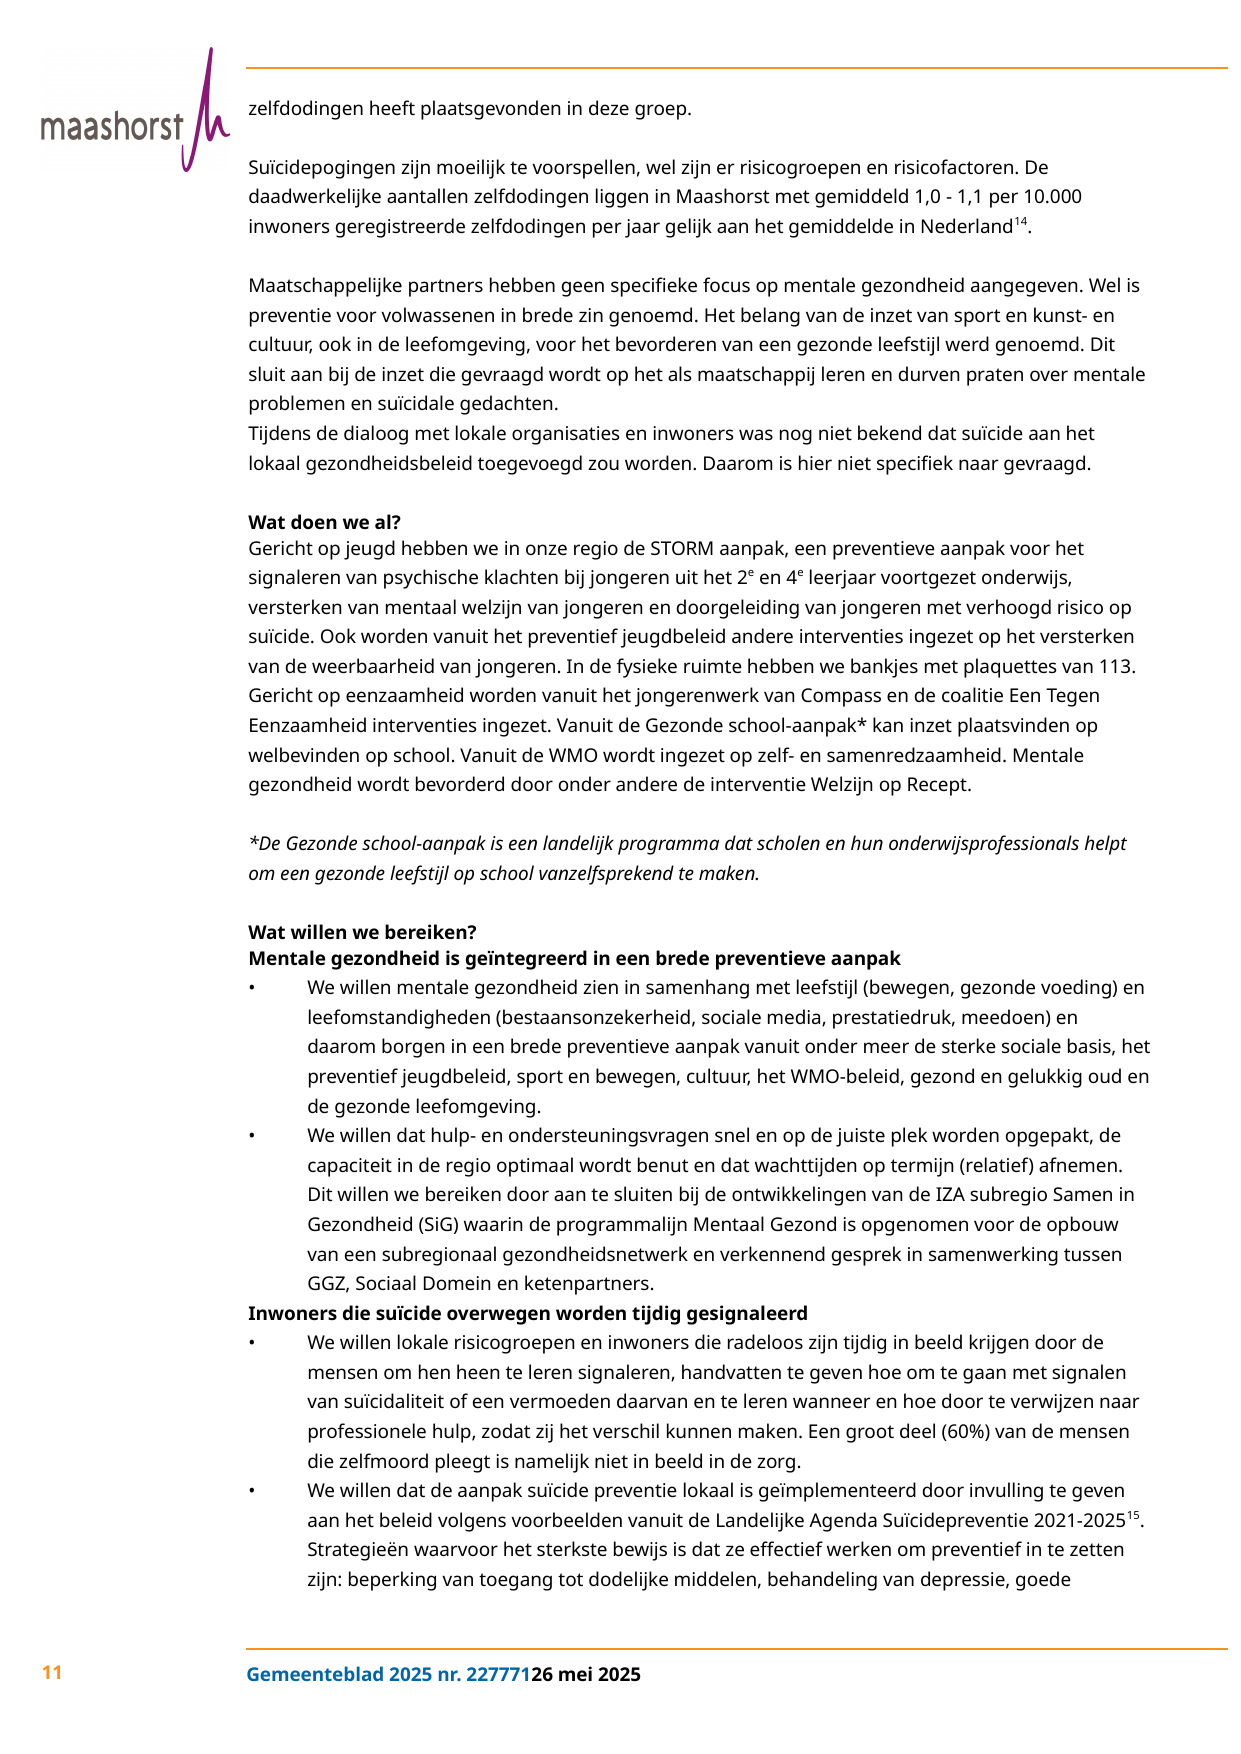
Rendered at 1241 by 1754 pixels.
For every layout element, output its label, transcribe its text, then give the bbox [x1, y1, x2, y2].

text Wat willen we bereiken? [248, 919, 1152, 945]
text *De Gezonde school-aanpak is een landelijk programma dat scholen en hun onderwijsprofessionals helpt om een gezonde leefstijl op school vanzelfsprekend te maken. [248, 831, 1152, 886]
list We willen dat de aanpak suïcide preventie lokaal is geïmplementeerd door invulling te geven aan het beleid volgens voorbeelden vanuit de Landelijke Agenda Suïcidepreventie 2021-202515. Strategieën waarvoor het sterkste bewijs is dat ze effectief werken om preventief in te zetten zijn: beperking van toegang tot dodelijke middelen, behandeling van depressie, goede [248, 1477, 1152, 1592]
text Wat doen we al? [248, 509, 1152, 535]
text Mentale gezondheid is geïntegreerd in een brede preventieve aanpak [248, 945, 1152, 971]
text Inwoners die suïcide overwegen worden tijdig gesignaleerd [248, 1300, 1152, 1326]
list We willen lokale risicogroepen en inwoners die radeloos zijn tijdig in beeld krijgen door de mensen om hen heen te leren signaleren, handvatten te geven hoe om te gaan met signalen van suïcidaliteit of een vermoeden daarvan en te leren wanneer en hoe door te verwijzen naar professionele hulp, zodat zij het verschil kunnen maken. Een groot deel (60%) van de mensen die zelfmoord pleegt is namelijk niet in beeld in de zorg. [248, 1329, 1152, 1474]
text Tijdens de dialoog met lokale organisaties en inwoners was nog niet bekend dat suïcide aan het lokaal gezondheidsbeleid toegevoegd zou worden. Daarom is hier niet specifiek naar gevraagd. [248, 420, 1152, 476]
picture [41, 47, 231, 172]
text Maatschappelijke partners hebben geen specifieke focus op mentale gezondheid aangegeven. Wel is preventie voor volwassenen in brede zin genoemd. Het belang van de inzet van sport en kunst- en cultuur, ook in de leefomgeving, voor het bevorderen van een gezonde leefstijl werd genoemd. Dit sluit aan bij de inzet die gevraagd wordt op het als maatschappij leren en durven praten over mentale problemen en suïcidale gedachten. [248, 272, 1152, 416]
text Gericht op jeugd hebben we in onze regio de STORM aanpak, een preventieve aanpak voor het signaleren van psychische klachten bij jongeren uit het 2e en 4e leerjaar voortgezet onderwijs, versterken van mentaal welzijn van jongeren en doorgeleiding van jongeren met verhoogd risico op suïcide. Ook worden vanuit het preventief jeugdbeleid andere interventies ingezet op het versterken van de weerbaarheid van jongeren. In de fysieke ruimte hebben we bankjes met plaquettes van 113. Gericht op eenzaamheid worden vanuit het jongerenwerk van Compass en de coalitie Een Tegen Eenzaamheid interventies ingezet. Vanuit de Gezonde school-aanpak* kan inzet plaatsvinden op welbevinden op school. Vanuit de WMO wordt ingezet op zelf- en samenredzaamheid. Mentale gezondheid wordt bevorderd door onder andere de interventie Welzijn op Recept. [248, 535, 1152, 797]
list We willen dat hulp- en ondersteuningsvragen snel en op de juiste plek worden opgepakt, de capaciteit in de regio optimaal wordt benut en dat wachttijden op termijn (relatief) afnemen. Dit willen we bereiken door aan te sluiten bij de ontwikkelingen van de IZA subregio Samen in Gezondheid (SiG) waarin de programmalijn Mentaal Gezond is opgenomen voor de opbouw van een subregionaal gezondheidsnetwerk en verkennend gesprek in samenwerking tussen GGZ, Sociaal Domein en ketenpartners. [248, 1122, 1152, 1296]
text Suïcidepogingen zijn moeilijk te voorspellen, wel zijn er risicogroepen en risicofactoren. De daadwerkelijke aantallen zelfdodingen liggen in Maashorst met gemiddeld 1,0 - 1,1 per 10.000 inwoners geregistreerde zelfdodingen per jaar gelijk aan het gemiddelde in Nederland14. [248, 154, 1152, 239]
list We willen mentale gezondheid zien in samenhang met leefstijl (bewegen, gezonde voeding) en leefomstandigheden (bestaansonzekerheid, sociale media, prestatiedruk, meedoen) en daarom borgen in een brede preventieve aanpak vanuit onder meer de sterke sociale basis, het preventief jeugdbeleid, sport en bewegen, cultuur, het WMO-beleid, gezond en gelukkig oud en de gezonde leefomgeving. [248, 974, 1152, 1119]
text zelfdodingen heeft plaatsgevonden in deze groep. [248, 95, 1152, 121]
